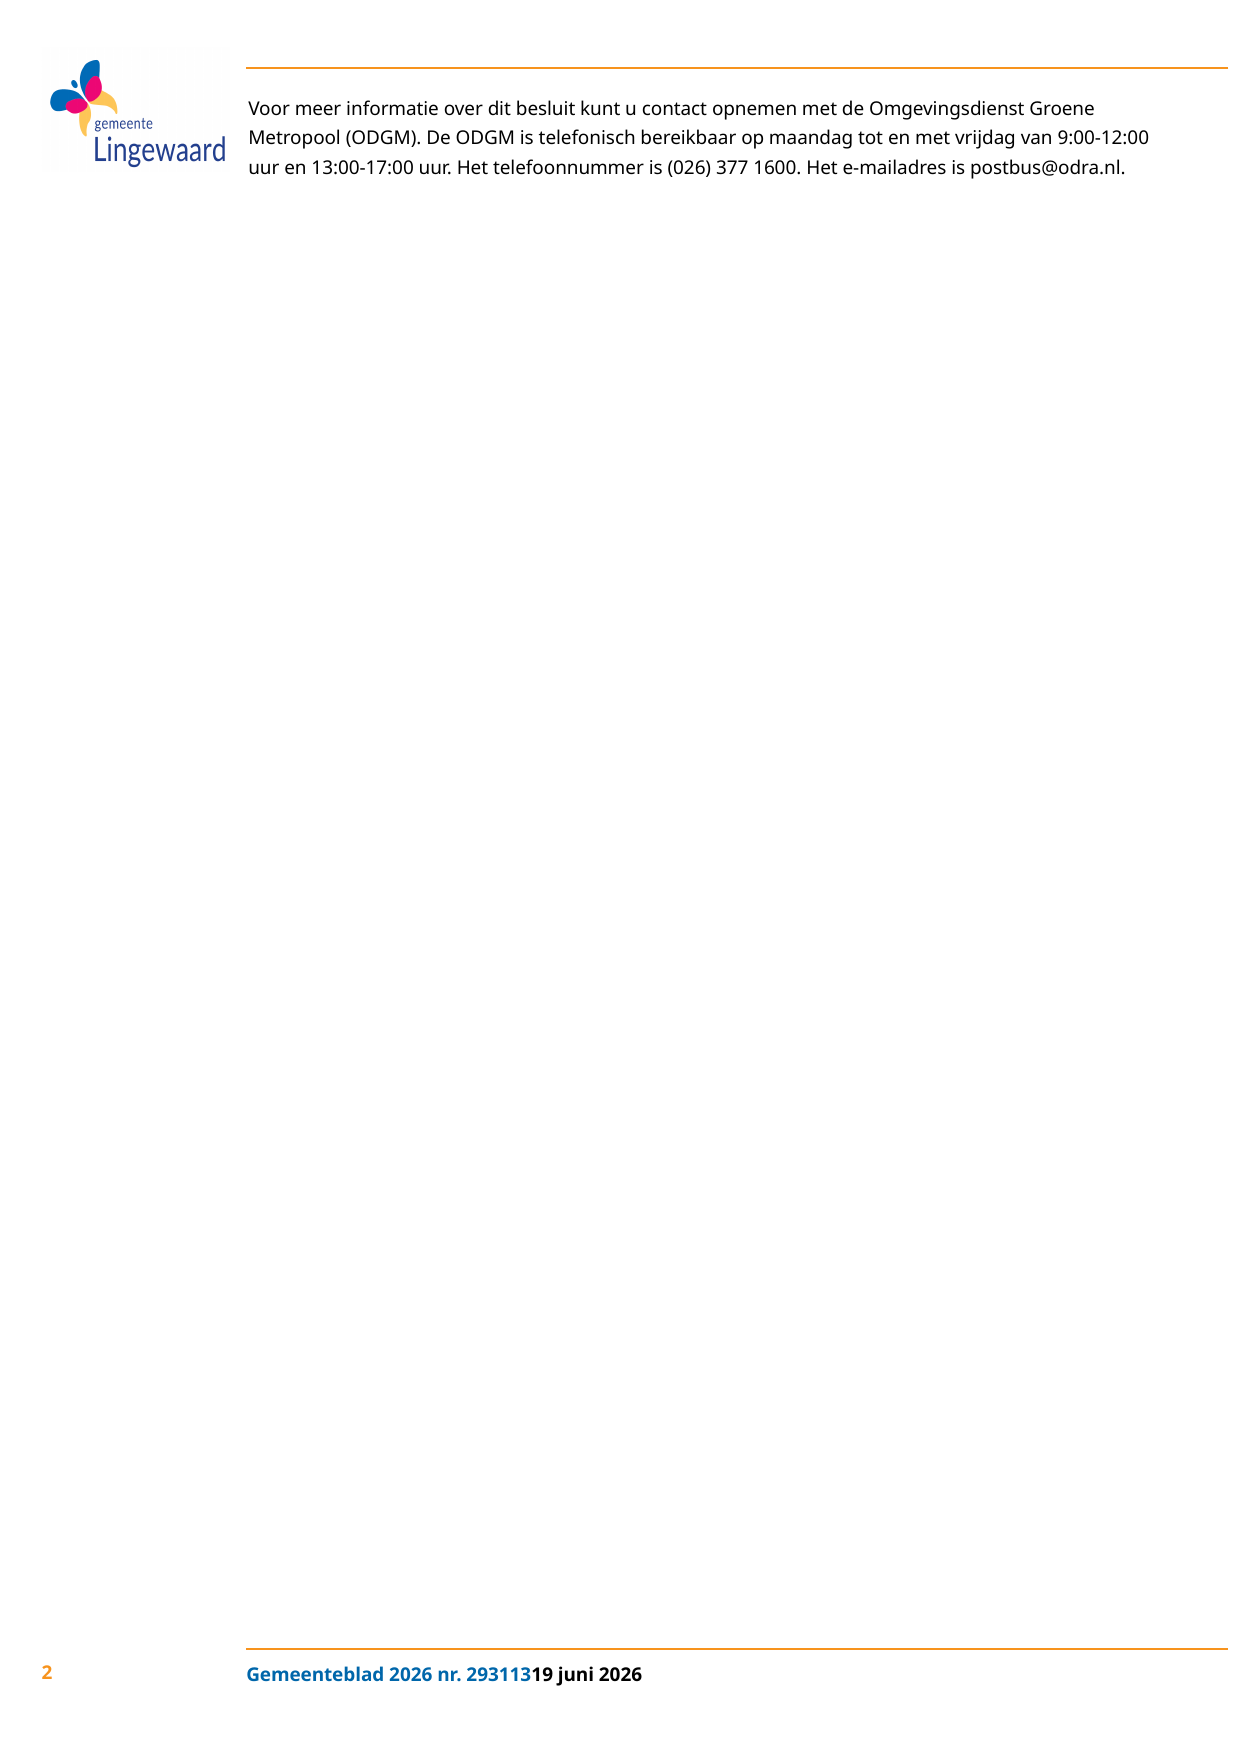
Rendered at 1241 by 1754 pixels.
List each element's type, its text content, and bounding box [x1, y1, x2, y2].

picture [41, 47, 231, 172]
text Voor meer informatie over dit besluit kunt u contact opnemen met de Omgevingsdienst Groene Metropool (ODGM). De ODGM is telefonisch bereikbaar op maandag tot en met vrijdag van 9:00-12:00 uur en 13:00-17:00 uur. Het telefoonnummer is (026) 377 1600. Het e-mailadres is postbus@odra.nl. [248, 95, 1152, 180]
